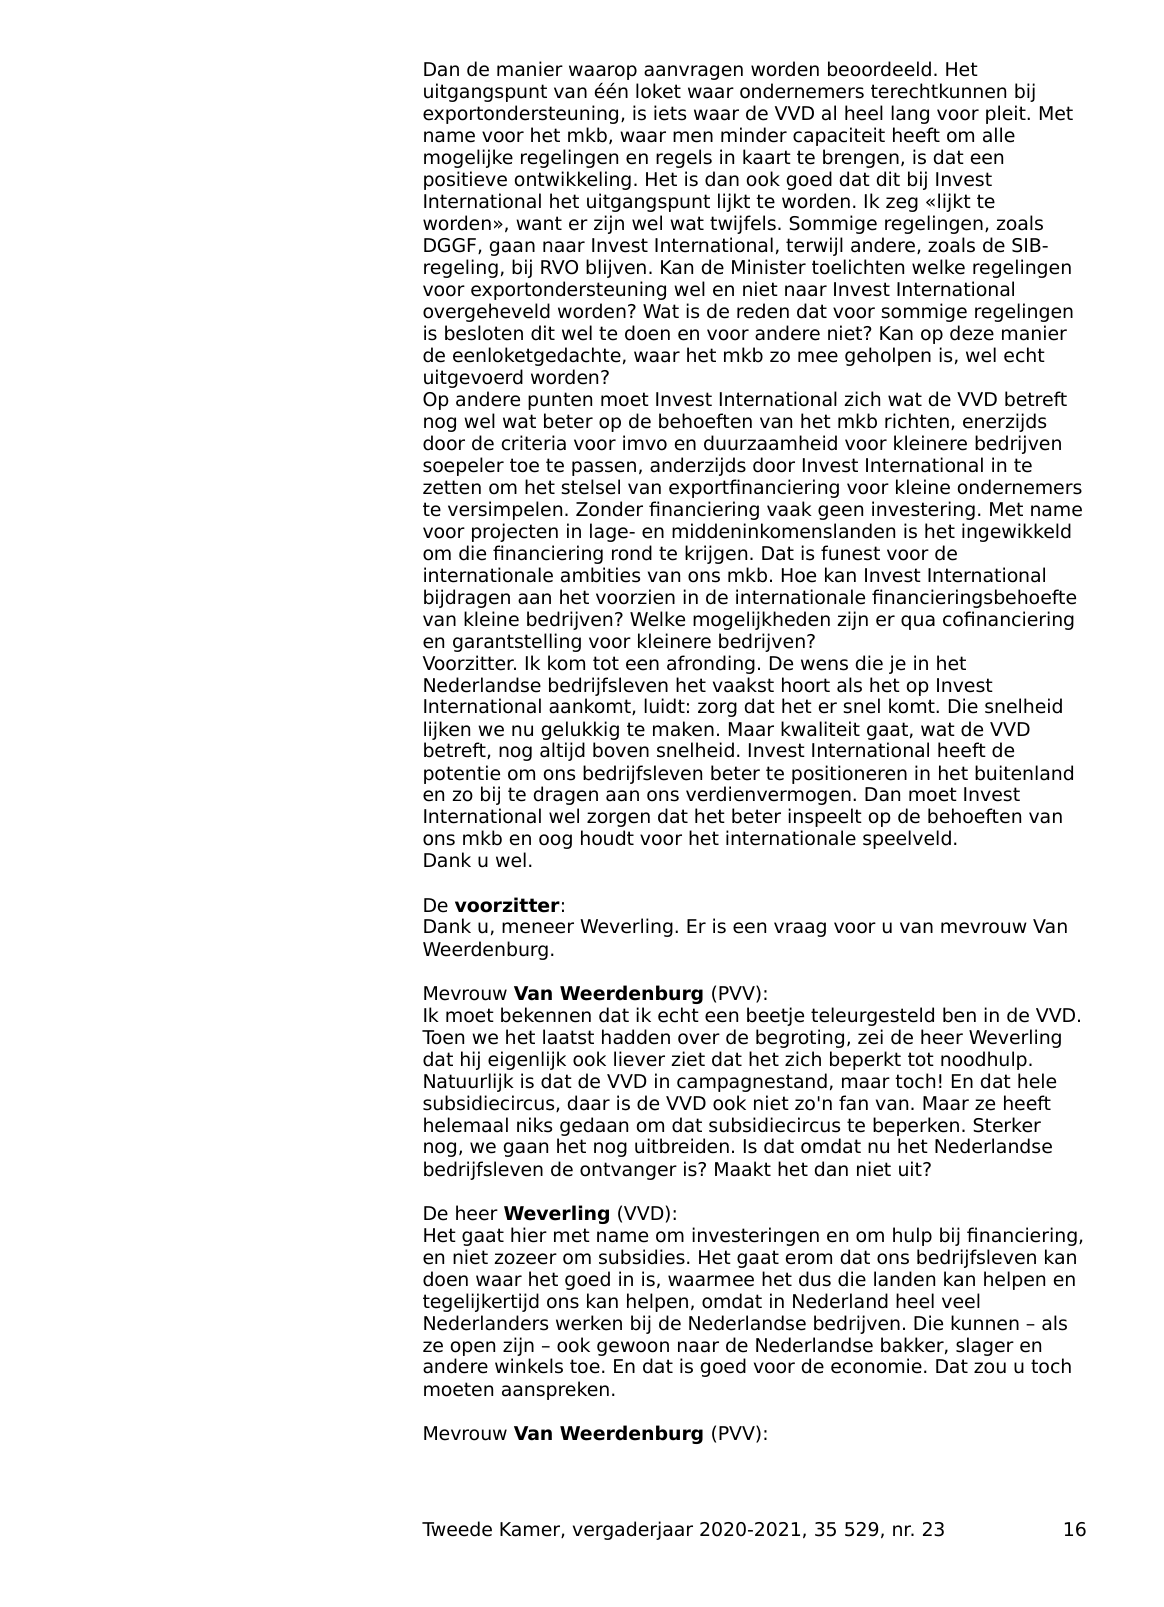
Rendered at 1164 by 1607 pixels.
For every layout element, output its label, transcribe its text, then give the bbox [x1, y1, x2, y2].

text De voorzitter: [422, 894, 1087, 916]
text Mevrouw Van Weerdenburg (PVV): [422, 1423, 1087, 1444]
text Mevrouw Van Weerdenburg (PVV): [422, 983, 1087, 1004]
text Dank u wel. [422, 850, 1087, 872]
text Voorzitter. Ik kom tot een afronding. De wens die je in het Nederlandse bedrijfsleven het vaakst hoort als het op Invest International aankomt, luidt: zorg dat het er snel komt. Die snelheid lijken we nu gelukkig te maken. Maar kwaliteit gaat, wat de VVD betreft, nog altijd boven snelheid. Invest International heeft de potentie om ons bedrijfsleven beter te positioneren in het buitenland en zo bij te dragen aan ons verdienvermogen. Dan moet Invest International wel zorgen dat het beter inspeelt op de behoeften van ons mkb en oog houdt voor het internationale speelveld. [422, 652, 1087, 850]
text Ik moet bekennen dat ik echt een beetje teleurgesteld ben in de VVD. Toen we het laatst hadden over de begroting, zei de heer Weverling dat hij eigenlijk ook liever ziet dat het zich beperkt tot noodhulp. Natuurlijk is dat de VVD in campagnestand, maar toch! En dat hele subsidiecircus, daar is de VVD ook niet zo'n fan van. Maar ze heeft helemaal niks gedaan om dat subsidiecircus te beperken. Sterker nog, we gaan het nog uitbreiden. Is dat omdat nu het Nederlandse bedrijfsleven de ontvanger is? Maakt het dan niet uit? [422, 1004, 1087, 1180]
text De heer Weverling (VVD): [422, 1203, 1087, 1224]
text Dan de manier waarop aanvragen worden beoordeeld. Het uitgangspunt van één loket waar ondernemers terechtkunnen bij exportondersteuning, is iets waar de VVD al heel lang voor pleit. Met name voor het mkb, waar men minder capaciteit heeft om alle mogelijke regelingen en regels in kaart te brengen, is dat een positieve ontwikkeling. Het is dan ook goed dat dit bij Invest International het uitgangspunt lijkt te worden. Ik zeg «lijkt te worden», want er zijn wel wat twijfels. Sommige regelingen, zoals DGGF, gaan naar Invest International, terwijl andere, zoals de SIB-regeling, bij RVO blijven. Kan de Minister toelichten welke regelingen voor exportondersteuning wel en niet naar Invest International overgeheveld worden? Wat is de reden dat voor sommige regelingen is besloten dit wel te doen en voor andere niet? Kan op deze manier de eenloketgedachte, waar het mkb zo mee geholpen is, wel echt uitgevoerd worden? [422, 59, 1087, 389]
text Op andere punten moet Invest International zich wat de VVD betreft nog wel wat beter op de behoeften van het mkb richten, enerzijds door de criteria voor imvo en duurzaamheid voor kleinere bedrijven soepeler toe te passen, anderzijds door Invest International in te zetten om het stelsel van exportfinanciering voor kleine ondernemers te versimpelen. Zonder financiering vaak geen investering. Met name voor projecten in lage- en middeninkomenslanden is het ingewikkeld om die financiering rond te krijgen. Dat is funest voor de internationale ambities van ons mkb. Hoe kan Invest International bijdragen aan het voorzien in de internationale financieringsbehoefte van kleine bedrijven? Welke mogelijkheden zijn er qua cofinanciering en garantstelling voor kleinere bedrijven? [422, 389, 1087, 652]
text Het gaat hier met name om investeringen en om hulp bij financiering, en niet zozeer om subsidies. Het gaat erom dat ons bedrijfsleven kan doen waar het goed in is, waarmee het dus die landen kan helpen en tegelijkertijd ons kan helpen, omdat in Nederland heel veel Nederlanders werken bij de Nederlandse bedrijven. Die kunnen – als ze open zijn – ook gewoon naar de Nederlandse bakker, slager en andere winkels toe. En dat is goed voor de economie. Dat zou u toch moeten aanspreken. [422, 1224, 1087, 1400]
text Dank u, meneer Weverling. Er is een vraag voor u van mevrouw Van Weerdenburg. [422, 916, 1087, 960]
